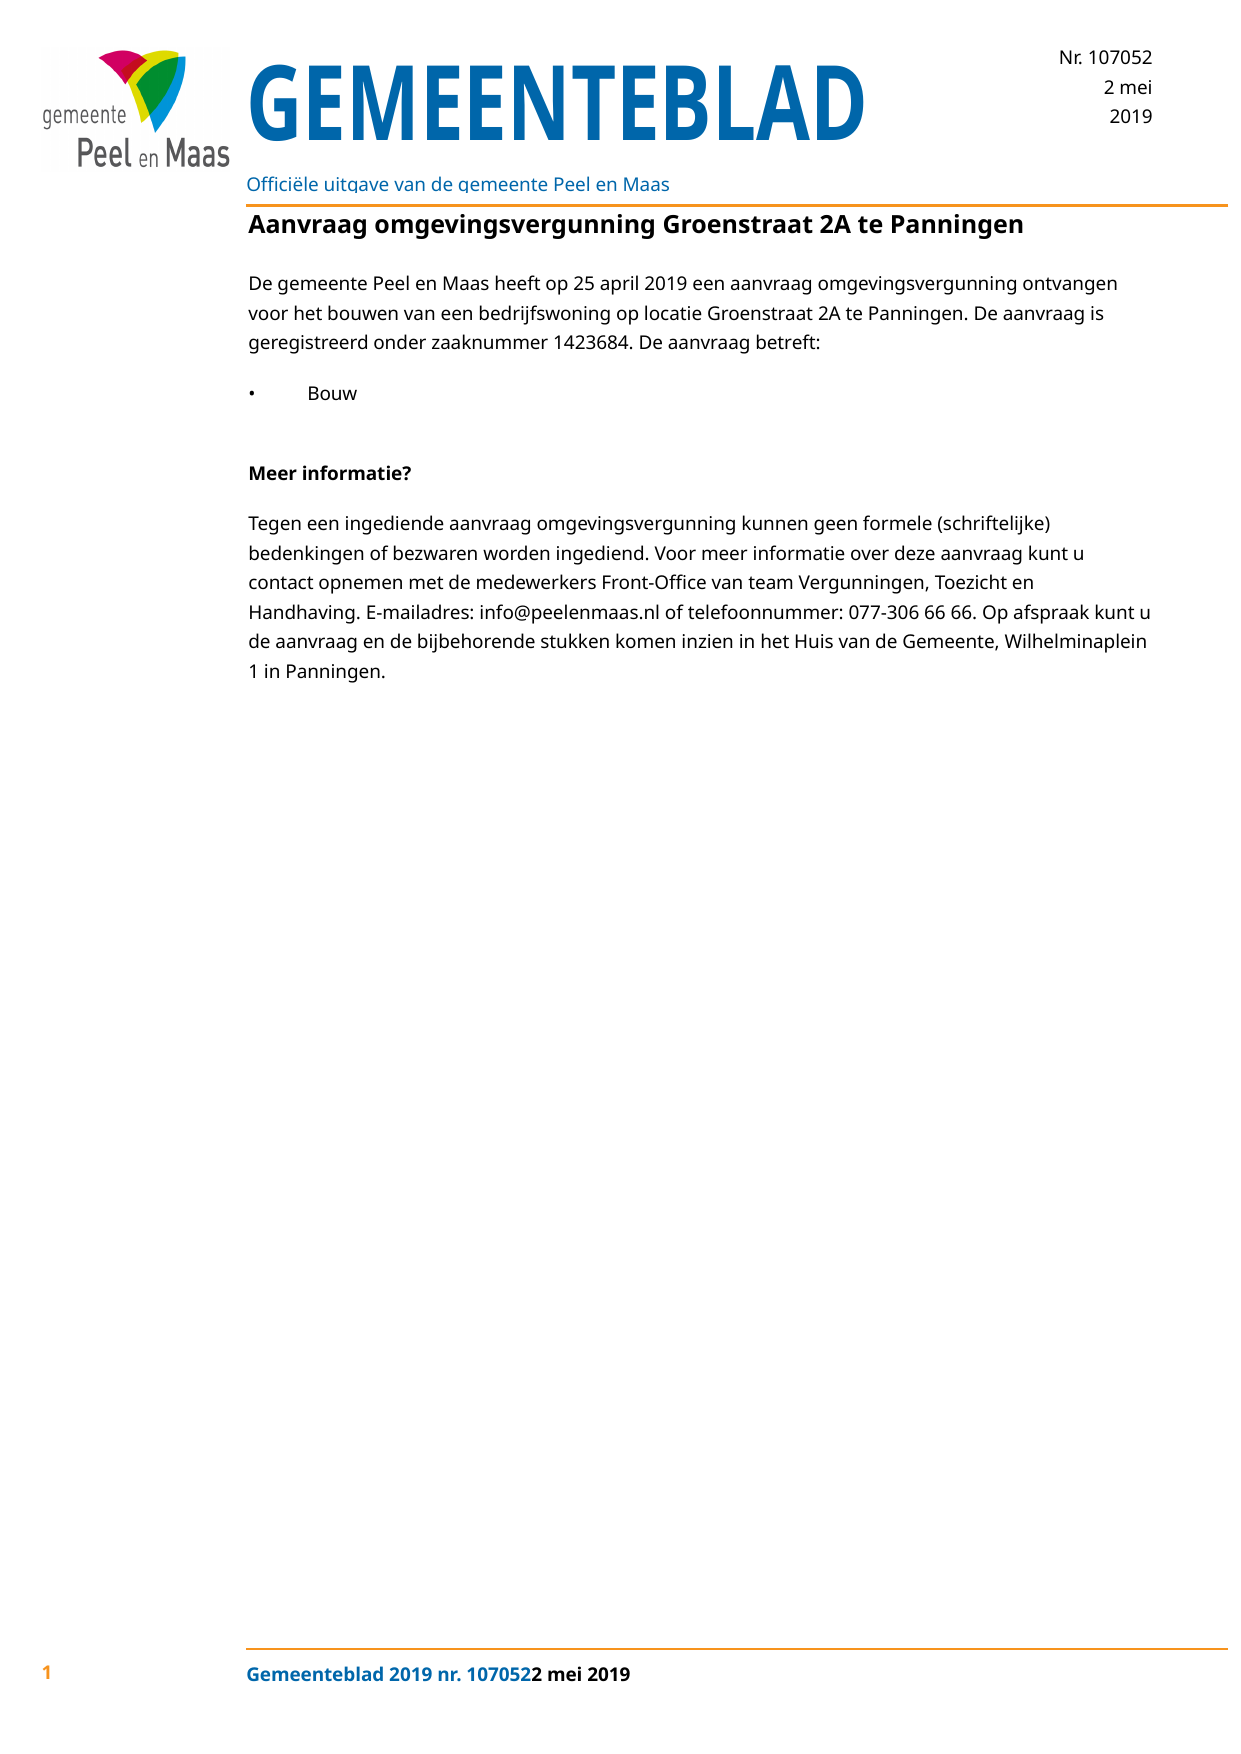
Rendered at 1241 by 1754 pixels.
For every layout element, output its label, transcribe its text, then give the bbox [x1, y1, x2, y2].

text Tegen een ingediende aanvraag omgevingsvergunning kunnen geen formele (schriftelijke) bedenkingen of bezwaren worden ingediend. Voor meer informatie over deze aanvraag kunt u contact opnemen met de medewerkers Front-Office van team Vergunningen, Toezicht en Handhaving. E-mailadres: info@peelenmaas.nl of telefoonnummer: 077-306 66 66. Op afspraak kunt u de aanvraag en de bijbehorende stukken komen inzien in het Huis van de Gemeente, Wilhelminaplein 1 in Panningen. [248, 510, 1152, 684]
text De gemeente Peel en Maas heeft op 25 april 2019 een aanvraag omgevingsvergunning ontvangen voor het bouwen van een bedrijfswoning op locatie Groenstraat 2A te Panningen. De aanvraag is geregistreerd onder zaaknummer 1423684. De aanvraag betreft: [248, 270, 1152, 355]
text Meer informatie? [248, 460, 1152, 486]
text Aanvraag omgevingsvergunning Groenstraat 2A te Panningen [248, 207, 1152, 241]
picture [41, 47, 231, 172]
list Bouw [248, 380, 1152, 406]
